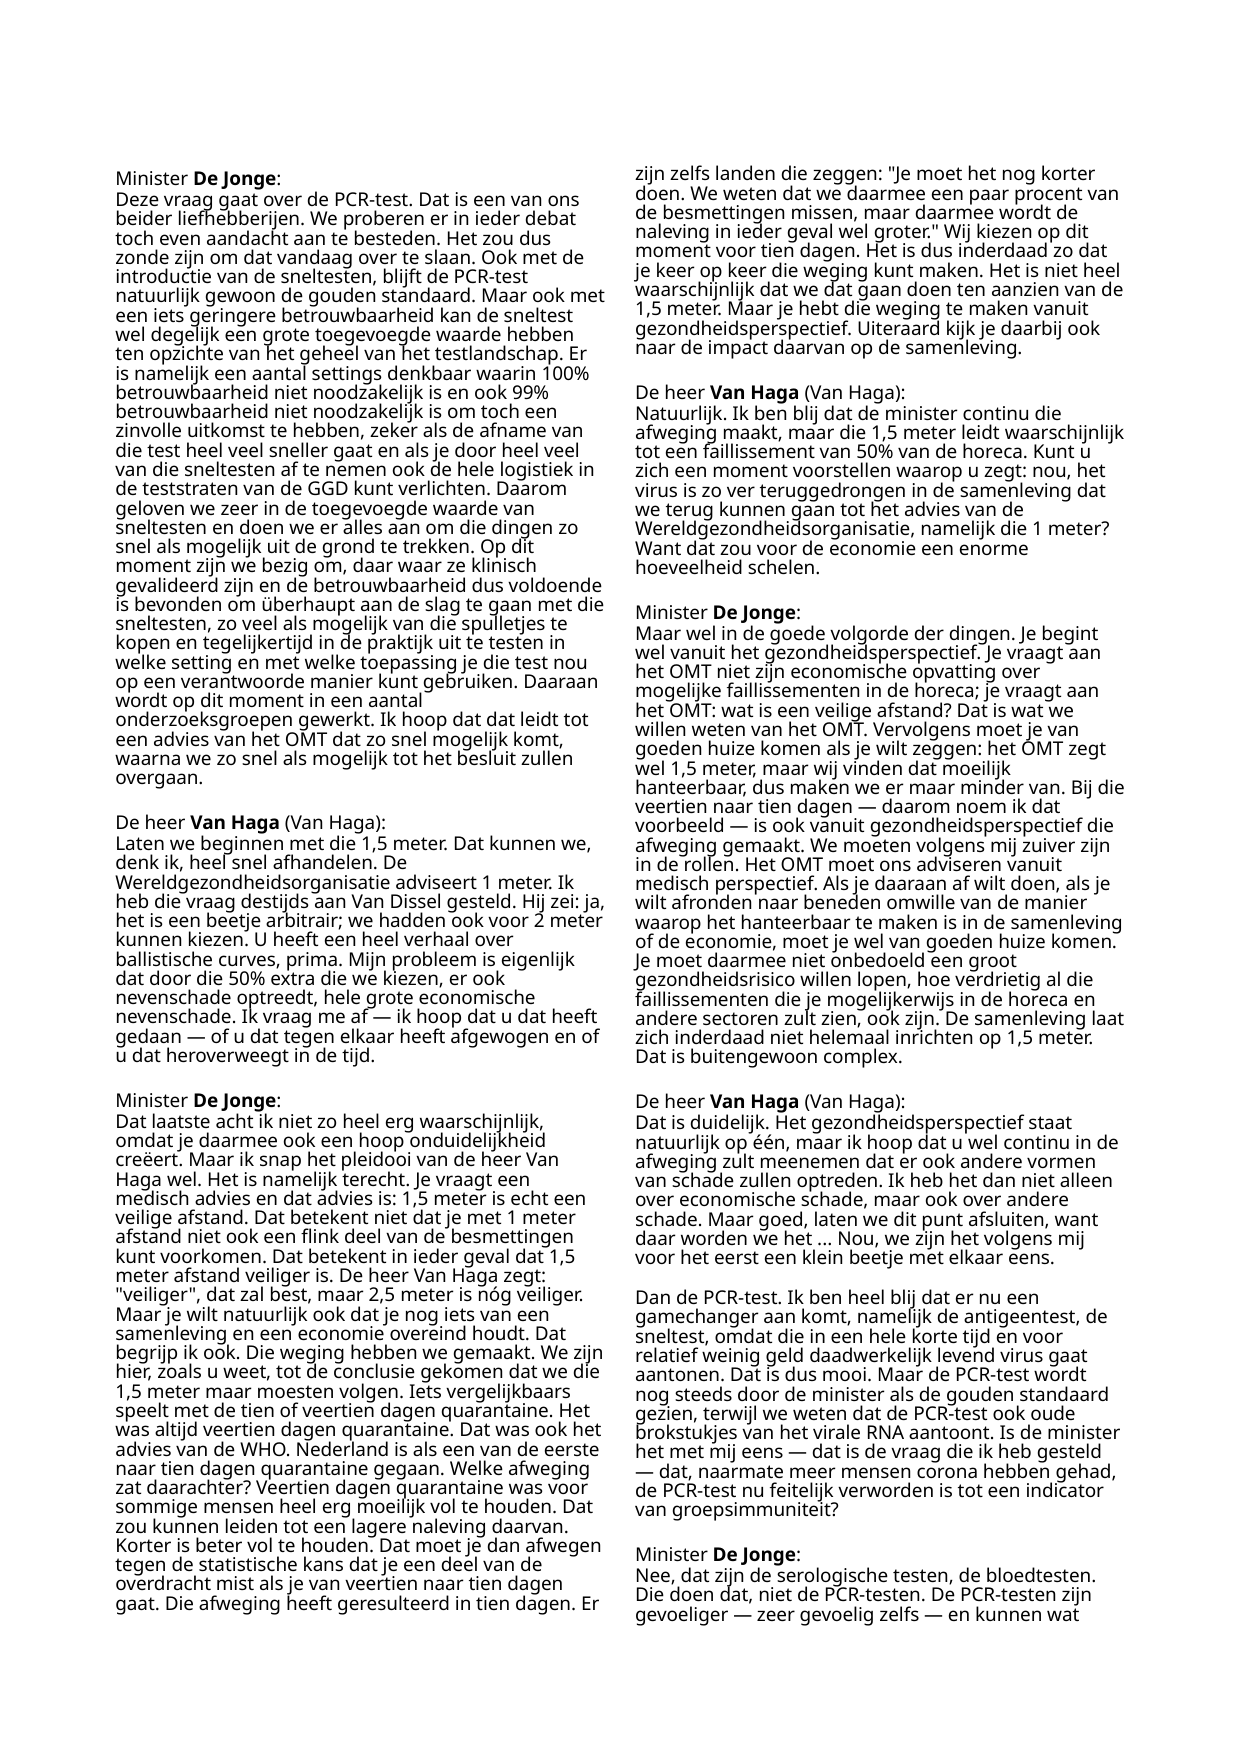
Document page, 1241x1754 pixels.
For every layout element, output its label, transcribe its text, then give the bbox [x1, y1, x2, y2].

text Minister De Jonge: [115, 1087, 605, 1113]
text Minister De Jonge: [635, 599, 1125, 624]
text Laten we beginnen met die 1,5 meter. Dat kunnen we, denk ik, heel snel afhandelen. De Wereldgezondheidsorganisatie adviseert 1 meter. Ik heb die vraag destijds aan Van Dissel gesteld. Hij zei: ja, het is een beetje arbitrair; we hadden ook voor 2 meter kunnen kiezen. U heeft een heel verhaal over ballistische curves, prima. Mijn probleem is eigenlijk dat door die 50% extra die we kiezen, er ook nevenschade optreedt, hele grote economische nevenschade. Ik vraag me af — ik hoop dat u dat heeft gedaan — of u dat tegen elkaar heeft afgewogen en of u dat heroverweegt in de tijd. [115, 835, 605, 1066]
text Deze vraag gaat over de PCR-test. Dat is een van ons beider liefhebberijen. We proberen er in ieder debat toch even aandacht aan te besteden. Het zou dus zonde zijn om dat vandaag over te slaan. Ook met de introductie van de sneltesten, blijft de PCR-test natuurlijk gewoon de gouden standaard. Maar ook met een iets geringere betrouwbaarheid kan de sneltest wel degelijk een grote toegevoegde waarde hebben ten opzichte van het geheel van het testlandschap. Er is namelijk een aantal settings denkbaar waarin 100% betrouwbaarheid niet noodzakelijk is en ook 99% betrouwbaarheid niet noodzakelijk is om toch een zinvolle uitkomst te hebben, zeker als de afname van die test heel veel sneller gaat en als je door heel veel van die sneltesten af te nemen ook de hele logistiek in de teststraten van de GGD kunt verlichten. Daarom geloven we zeer in de toegevoegde waarde van sneltesten en doen we er alles aan om die dingen zo snel als mogelijk uit de grond te trekken. Op dit moment zijn we bezig om, daar waar ze klinisch gevalideerd zijn en de betrouwbaarheid dus voldoende is bevonden om überhaupt aan de slag te gaan met die sneltesten, zo veel als mogelijk van die spulletjes te kopen en tegelijkertijd in de praktijk uit te testen in welke setting en met welke toepassing je die test nou op een verantwoorde manier kunt gebruiken. Daaraan wordt op dit moment in een aantal onderzoeksgroepen gewerkt. Ik hoop dat dat leidt tot een advies van het OMT dat zo snel mogelijk komt, waarna we zo snel als mogelijk tot het besluit zullen overgaan. [115, 191, 605, 788]
text De heer Van Haga (Van Haga): [115, 809, 605, 835]
text Dat laatste acht ik niet zo heel erg waarschijnlijk, omdat je daarmee ook een hoop onduidelijkheid creëert. Maar ik snap het pleidooi van de heer Van Haga wel. Het is namelijk terecht. Je vraagt een medisch advies en dat advies is: 1,5 meter is echt een veilige afstand. Dat betekent niet dat je met 1 meter afstand niet ook een flink deel van de besmettingen kunt voorkomen. Dat betekent in ieder geval dat 1,5 meter afstand veiliger is. De heer Van Haga zegt: "veiliger", dat zal best, maar 2,5 meter is nóg veiliger. Maar je wilt natuurlijk ook dat je nog iets van een samenleving en een economie overeind houdt. Dat begrijp ik ook. Die weging hebben we gemaakt. We zijn hier, zoals u weet, tot de conclusie gekomen dat we die 1,5 meter maar moesten volgen. Iets vergelijkbaars speelt met de tien of veertien dagen quarantaine. Het was altijd veertien dagen quarantaine. Dat was ook het advies van de WHO. Nederland is als een van de eerste naar tien dagen quarantaine gegaan. Welke afweging zat daarachter? Veertien dagen quarantaine was voor sommige mensen heel erg moeilijk vol te houden. Dat zou kunnen leiden tot een lagere naleving daarvan. Korter is beter vol te houden. Dat moet je dan afwegen tegen de statistische kans dat je een deel van de overdracht mist als je van veertien naar tien dagen gaat. Die afweging heeft geresulteerd in tien dagen. Er [115, 1113, 605, 1614]
text zijn zelfs landen die zeggen: "Je moet het nog korter doen. We weten dat we daarmee een paar procent van de besmettingen missen, maar daarmee wordt de naleving in ieder geval wel groter." Wij kiezen op dit moment voor tien dagen. Het is dus inderdaad zo dat je keer op keer die weging kunt maken. Het is niet heel waarschijnlijk dat we dat gaan doen ten aanzien van de 1,5 meter. Maar je hebt die weging te maken vanuit gezondheidsperspectief. Uiteraard kijk je daarbij ook naar de impact daarvan op de samenleving. [635, 165, 1125, 358]
text De heer Van Haga (Van Haga): [635, 1089, 1125, 1114]
text Dat is duidelijk. Het gezondheidsperspectief staat natuurlijk op één, maar ik hoop dat u wel continu in de afweging zult meenemen dat er ook andere vormen van schade zullen optreden. Ik heb het dan niet alleen over economische schade, maar ook over andere schade. Maar goed, laten we dit punt afsluiten, want daar worden we het ... Nou, we zijn het volgens mij voor het eerst een klein beetje met elkaar eens. [635, 1114, 1125, 1268]
text Maar wel in de goede volgorde der dingen. Je begint wel vanuit het gezondheidsperspectief. Je vraagt aan het OMT niet zijn economische opvatting over mogelijke faillissementen in de horeca; je vraagt aan het OMT: wat is een veilige afstand? Dat is wat we willen weten van het OMT. Vervolgens moet je van goeden huize komen als je wilt zeggen: het OMT zegt wel 1,5 meter, maar wij vinden dat moeilijk hanteerbaar, dus maken we er maar minder van. Bij die veertien naar tien dagen — daarom noem ik dat voorbeeld — is ook vanuit gezondheidsperspectief die afweging gemaakt. We moeten volgens mij zuiver zijn in de rollen. Het OMT moet ons adviseren vanuit medisch perspectief. Als je daaraan af wilt doen, als je wilt afronden naar beneden omwille van de manier waarop het hanteerbaar te maken is in de samenleving of de economie, moet je wel van goeden huize komen. Je moet daarmee niet onbedoeld een groot gezondheidsrisico willen lopen, hoe verdrietig al die faillissementen die je mogelijkerwijs in de horeca en andere sectoren zult zien, ook zijn. De samenleving laat zich inderdaad niet helemaal inrichten op 1,5 meter. Dat is buitengewoon complex. [635, 624, 1125, 1068]
text Dan de PCR-test. Ik ben heel blij dat er nu een gamechanger aan komt, namelijk de antigeentest, de sneltest, omdat die in een hele korte tijd en voor relatief weinig geld daadwerkelijk levend virus gaat aantonen. Dat is dus mooi. Maar de PCR-test wordt nog steeds door de minister als de gouden standaard gezien, terwijl we weten dat de PCR-test ook oude brokstukjes van het virale RNA aantoont. Is de minister het met mij eens — dat is de vraag die ik heb gesteld — dat, naarmate meer mensen corona hebben gehad, de PCR-test nu feitelijk verworden is tot een indicator van groepsimmuniteit? [635, 1289, 1125, 1521]
text De heer Van Haga (Van Haga): [635, 379, 1125, 404]
text Natuurlijk. Ik ben blij dat de minister continu die afweging maakt, maar die 1,5 meter leidt waarschijnlijk tot een faillissement van 50% van de horeca. Kunt u zich een moment voorstellen waarop u zegt: nou, het virus is zo ver teruggedrongen in de samenleving dat we terug kunnen gaan tot het advies van de Wereldgezondheidsorganisatie, namelijk die 1 meter? Want dat zou voor de economie een enorme hoeveelheid schelen. [635, 404, 1125, 578]
text Minister De Jonge: [635, 1541, 1125, 1567]
text Nee, dat zijn de serologische testen, de bloedtesten. Die doen dat, niet de PCR-testen. De PCR-testen zijn gevoeliger — zeer gevoelig zelfs — en kunnen wat [635, 1567, 1125, 1625]
text Minister De Jonge: [115, 165, 605, 191]
